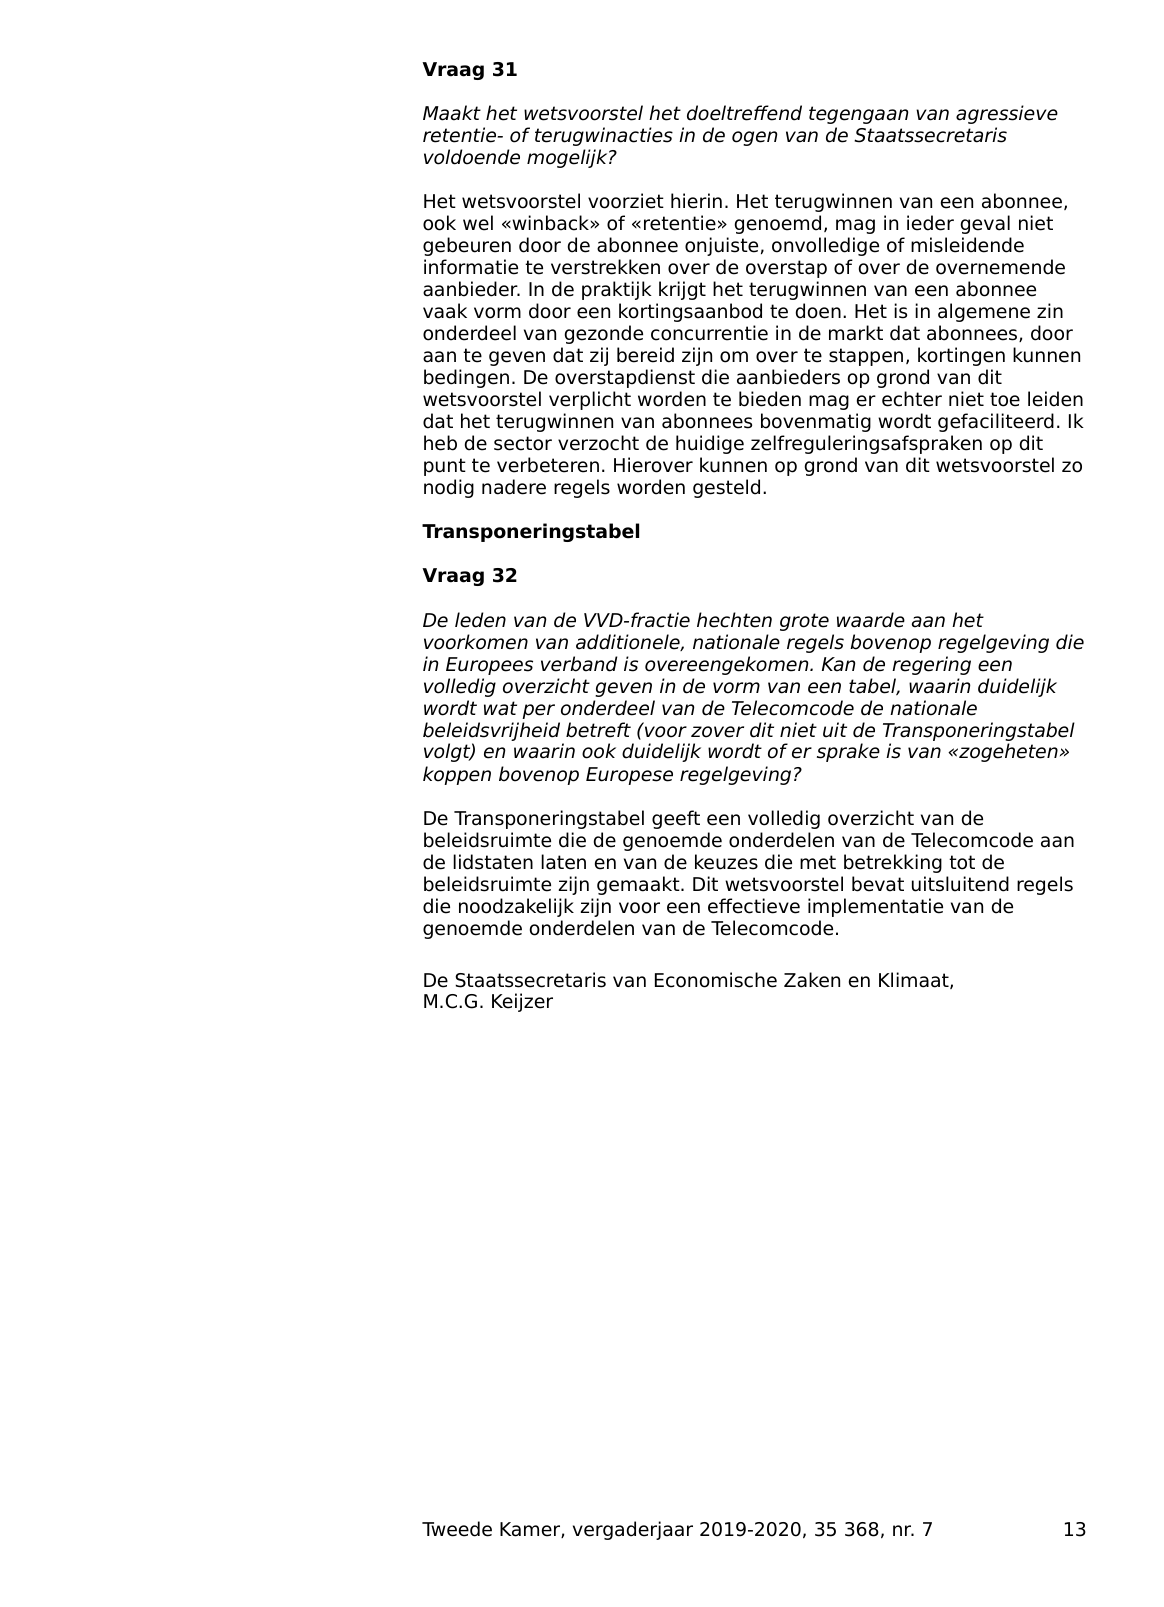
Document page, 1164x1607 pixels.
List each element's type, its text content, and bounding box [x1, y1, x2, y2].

text De Transponeringstabel geeft een volledig overzicht van de beleidsruimte die de genoemde onderdelen van de Telecomcode aan de lidstaten laten en van de keuzes die met betrekking tot de beleidsruimte zijn gemaakt. Dit wetsvoorstel bevat uitsluitend regels die noodzakelijk zijn voor een effectieve implementatie van de genoemde onderdelen van de Telecomcode. [422, 808, 1087, 939]
subtitle Vraag 32 [422, 565, 1087, 587]
text Maakt het wetsvoorstel het doeltreffend tegengaan van agressieve retentie- of terugwinacties in de ogen van de Staatssecretaris voldoende mogelijk? [422, 103, 1087, 169]
text Het wetsvoorstel voorziet hierin. Het terugwinnen van een abonnee, ook wel «winback» of «retentie» genoemd, mag in ieder geval niet gebeuren door de abonnee onjuiste, onvolledige of misleidende informatie te verstrekken over de overstap of over de overnemende aanbieder. In de praktijk krijgt het terugwinnen van een abonnee vaak vorm door een kortingsaanbod te doen. Het is in algemene zin onderdeel van gezonde concurrentie in de markt dat abonnees, door aan te geven dat zij bereid zijn om over te stappen, kortingen kunnen bedingen. De overstapdienst die aanbieders op grond van dit wetsvoorstel verplicht worden te bieden mag er echter niet toe leiden dat het terugwinnen van abonnees bovenmatig wordt gefaciliteerd. Ik heb de sector verzocht de huidige zelfreguleringsafspraken op dit punt te verbeteren. Hierover kunnen op grond van dit wetsvoorstel zo nodig nadere regels worden gesteld. [422, 191, 1087, 499]
text De Staatssecretaris van Economische Zaken en Klimaat, M.C.G. Keijzer [422, 969, 1087, 1013]
subtitle Vraag 31 [422, 59, 1087, 81]
text De leden van de VVD-fractie hechten grote waarde aan het voorkomen van additionele, nationale regels bovenop regelgeving die in Europees verband is overeengekomen. Kan de regering een volledig overzicht geven in de vorm van een tabel, waarin duidelijk wordt wat per onderdeel van de Telecomcode de nationale beleidsvrijheid betreft (voor zover dit niet uit de Transponeringstabel volgt) en waarin ook duidelijk wordt of er sprake is van «zogeheten» koppen bovenop Europese regelgeving? [422, 609, 1087, 785]
subtitle Transponeringstabel [422, 521, 1087, 543]
